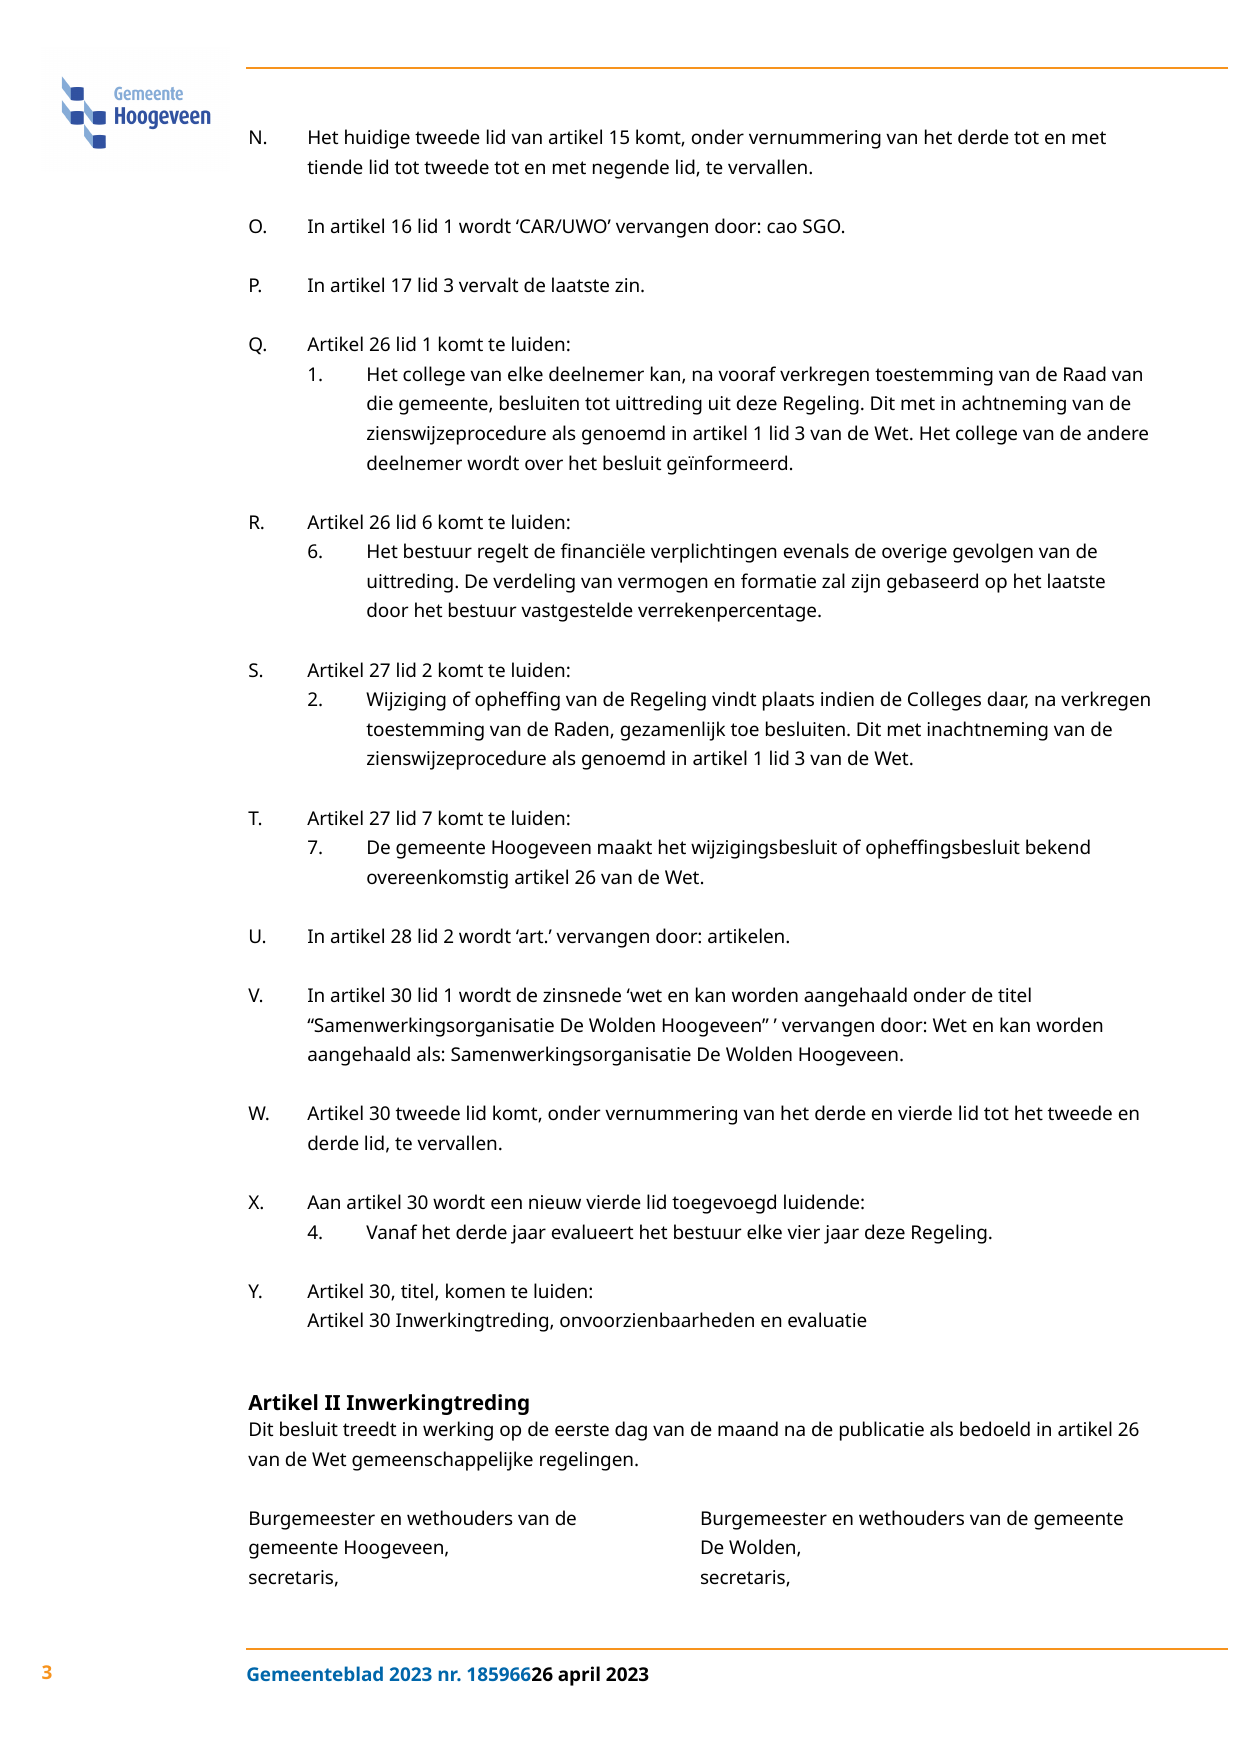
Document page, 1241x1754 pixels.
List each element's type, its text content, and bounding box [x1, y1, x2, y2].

text Artikel II Inwerkingtreding [248, 1388, 1152, 1416]
list Wijziging of opheffing van de Regeling vindt plaats indien de Colleges daar, na verkregen toestemming van de Raden, gezamenlijk toe besluiten. Dit met inachtneming van de zienswijzeprocedure als genoemd in artikel 1 lid 3 van de Wet. [307, 686, 1152, 771]
list Artikel 26 lid 1 komt te luiden: [248, 331, 1152, 357]
list Artikel 30 tweede lid komt, onder vernummering van het derde en vierde lid tot het tweede en derde lid, te vervallen. [248, 1101, 1152, 1156]
list Het bestuur regelt de financiële verplichtingen evenals de overige gevolgen van de uittreding. De verdeling van vermogen en formatie zal zijn gebaseerd op het laatste door het bestuur vastgestelde verrekenpercentage. [307, 538, 1152, 623]
table_header Burgemeester en wethouders van de gemeente De Wolden, secretaris, [700, 1505, 1152, 1590]
list Artikel 30 Inwerkingtreding, onvoorzienbaarheden en evaluatie [248, 1308, 1152, 1333]
list Artikel 30, titel, komen te luiden: [248, 1278, 1152, 1304]
list Artikel 27 lid 2 komt te luiden: [248, 657, 1152, 683]
list Het college van elke deelnemer kan, na vooraf verkregen toestemming van de Raad van die gemeente, besluiten tot uittreding uit deze Regeling. Dit met in achtneming van de zienswijzeprocedure als genoemd in artikel 1 lid 3 van de Wet. Het college van de andere deelnemer wordt over het besluit geïnformeerd. [307, 361, 1152, 476]
list Het huidige tweede lid van artikel 15 komt, onder vernummering van het derde tot en met tiende lid tot tweede tot en met negende lid, te vervallen. [248, 124, 1152, 180]
table_header Burgemeester en wethouders van de gemeente Hoogeveen, secretaris, [248, 1505, 700, 1590]
list In artikel 30 lid 1 wordt de zinsnede ‘wet en kan worden aangehaald onder de titel “Samenwerkingsorganisatie De Wolden Hoogeveen” ’ vervangen door: Wet en kan worden aangehaald als: Samenwerkingsorganisatie De Wolden Hoogeveen. [248, 982, 1152, 1067]
list Vanaf het derde jaar evalueert het bestuur elke vier jaar deze Regeling. [307, 1219, 1152, 1245]
text Dit besluit treedt in werking op de eerste dag van de maand na de publicatie als bedoeld in artikel 26 van de Wet gemeenschappelijke regelingen. [248, 1416, 1152, 1471]
list In artikel 16 lid 1 wordt ‘CAR/UWO’ vervangen door: cao SGO. [248, 213, 1152, 239]
list Aan artikel 30 wordt een nieuw vierde lid toegevoegd luidende: [248, 1189, 1152, 1215]
list In artikel 28 lid 2 wordt ‘art.’ vervangen door: artikelen. [248, 923, 1152, 949]
list De gemeente Hoogeveen maakt het wijzigingsbesluit of opheffingsbesluit bekend overeenkomstig artikel 26 van de Wet. [307, 834, 1152, 890]
list In artikel 17 lid 3 vervalt de laatste zin. [248, 272, 1152, 298]
list Artikel 26 lid 6 komt te luiden: [248, 509, 1152, 535]
picture [41, 47, 231, 172]
list Artikel 27 lid 7 komt te luiden: [248, 805, 1152, 831]
